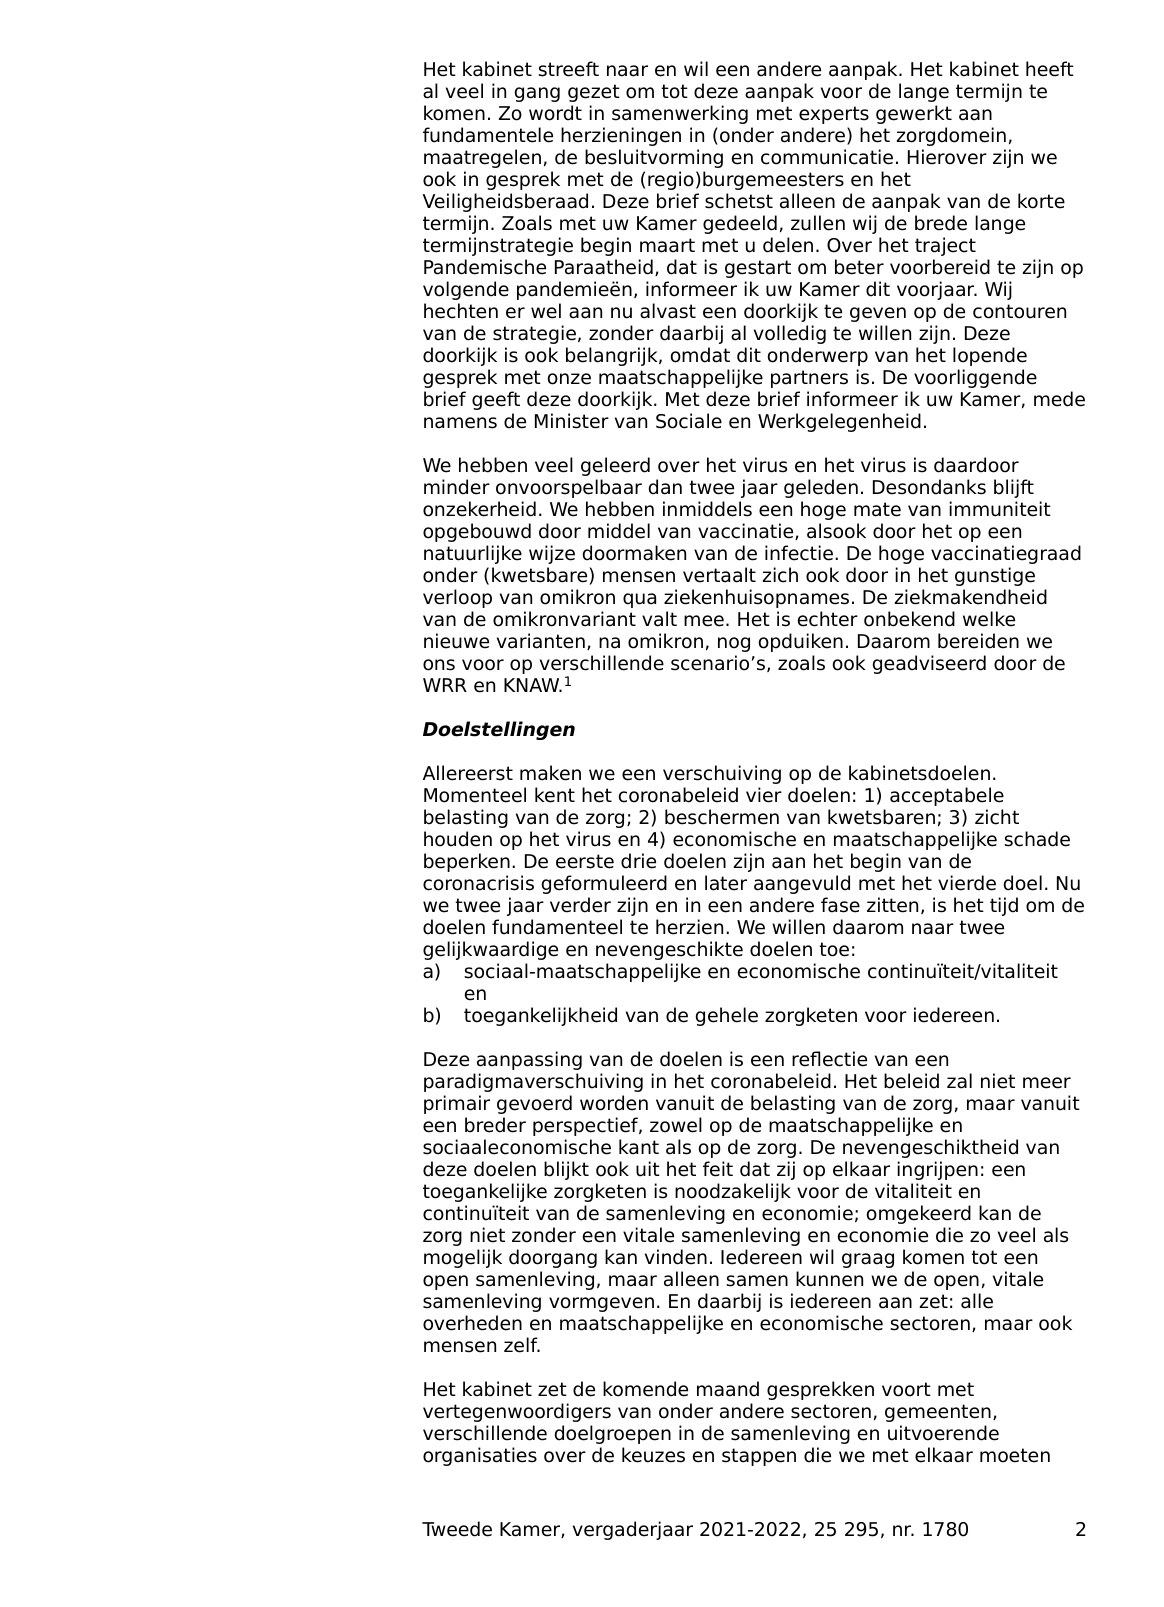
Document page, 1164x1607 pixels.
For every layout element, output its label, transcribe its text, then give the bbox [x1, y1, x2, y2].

text a) sociaal-maatschappelijke en economische continuïteit/vitaliteit en [422, 961, 1087, 1005]
text Het kabinet streeft naar en wil een andere aanpak. Het kabinet heeft al veel in gang gezet om tot deze aanpak voor de lange termijn te komen. Zo wordt in samenwerking met experts gewerkt aan fundamentele herzieningen in (onder andere) het zorgdomein, maatregelen, de besluitvorming en communicatie. Hierover zijn we ook in gesprek met de (regio)burgemeesters en het Veiligheidsberaad. Deze brief schetst alleen de aanpak van de korte termijn. Zoals met uw Kamer gedeeld, zullen wij de brede lange termijnstrategie begin maart met u delen. Over het traject Pandemische Paraatheid, dat is gestart om beter voorbereid te zijn op volgende pandemieën, informeer ik uw Kamer dit voorjaar. Wij hechten er wel aan nu alvast een doorkijk te geven op de contouren van de strategie, zonder daarbij al volledig te willen zijn. Deze doorkijk is ook belangrijk, omdat dit onderwerp van het lopende gesprek met onze maatschappelijke partners is. De voorliggende brief geeft deze doorkijk. Met deze brief informeer ik uw Kamer, mede namens de Minister van Sociale en Werkgelegenheid. [422, 59, 1087, 433]
text We hebben veel geleerd over het virus en het virus is daardoor minder onvoorspelbaar dan twee jaar geleden. Desondanks blijft onzekerheid. We hebben inmiddels een hoge mate van immuniteit opgebouwd door middel van vaccinatie, alsook door het op een natuurlijke wijze doormaken van de infectie. De hoge vaccinatiegraad onder (kwetsbare) mensen vertaalt zich ook door in het gunstige verloop van omikron qua ziekenhuisopnames. De ziekmakendheid van de omikronvariant valt mee. Het is echter onbekend welke nieuwe varianten, na omikron, nog opduiken. Daarom bereiden we ons voor op verschillende scenario’s, zoals ook geadviseerd door de WRR en KNAW.1 [422, 455, 1087, 697]
text Deze aanpassing van de doelen is een reflectie van een paradigmaverschuiving in het coronabeleid. Het beleid zal niet meer primair gevoerd worden vanuit de belasting van de zorg, maar vanuit een breder perspectief, zowel op de maatschappelijke en sociaaleconomische kant als op de zorg. De nevengeschiktheid van deze doelen blijkt ook uit het feit dat zij op elkaar ingrijpen: een toegankelijke zorgketen is noodzakelijk voor de vitaliteit en continuïteit van de samenleving en economie; omgekeerd kan de zorg niet zonder een vitale samenleving en economie die zo veel als mogelijk doorgang kan vinden. Iedereen wil graag komen tot een open samenleving, maar alleen samen kunnen we de open, vitale samenleving vormgeven. En daarbij is iedereen aan zet: alle overheden en maatschappelijke en economische sectoren, maar ook mensen zelf. [422, 1049, 1087, 1357]
subtitle Doelstellingen [422, 719, 1087, 741]
text Allereerst maken we een verschuiving op de kabinetsdoelen. Momenteel kent het coronabeleid vier doelen: 1) acceptabele belasting van de zorg; 2) beschermen van kwetsbaren; 3) zicht houden op het virus en 4) economische en maatschappelijke schade beperken. De eerste drie doelen zijn aan het begin van de coronacrisis geformuleerd en later aangevuld met het vierde doel. Nu we twee jaar verder zijn en in een andere fase zitten, is het tijd om de doelen fundamenteel te herzien. We willen daarom naar twee gelijkwaardige en nevengeschikte doelen toe: [422, 763, 1087, 961]
text b) toegankelijkheid van de gehele zorgketen voor iedereen. [422, 1005, 1087, 1027]
text Het kabinet zet de komende maand gesprekken voort met vertegenwoordigers van onder andere sectoren, gemeenten, verschillende doelgroepen in de samenleving en uitvoerende organisaties over de keuzes en stappen die we met elkaar moeten [422, 1379, 1087, 1467]
